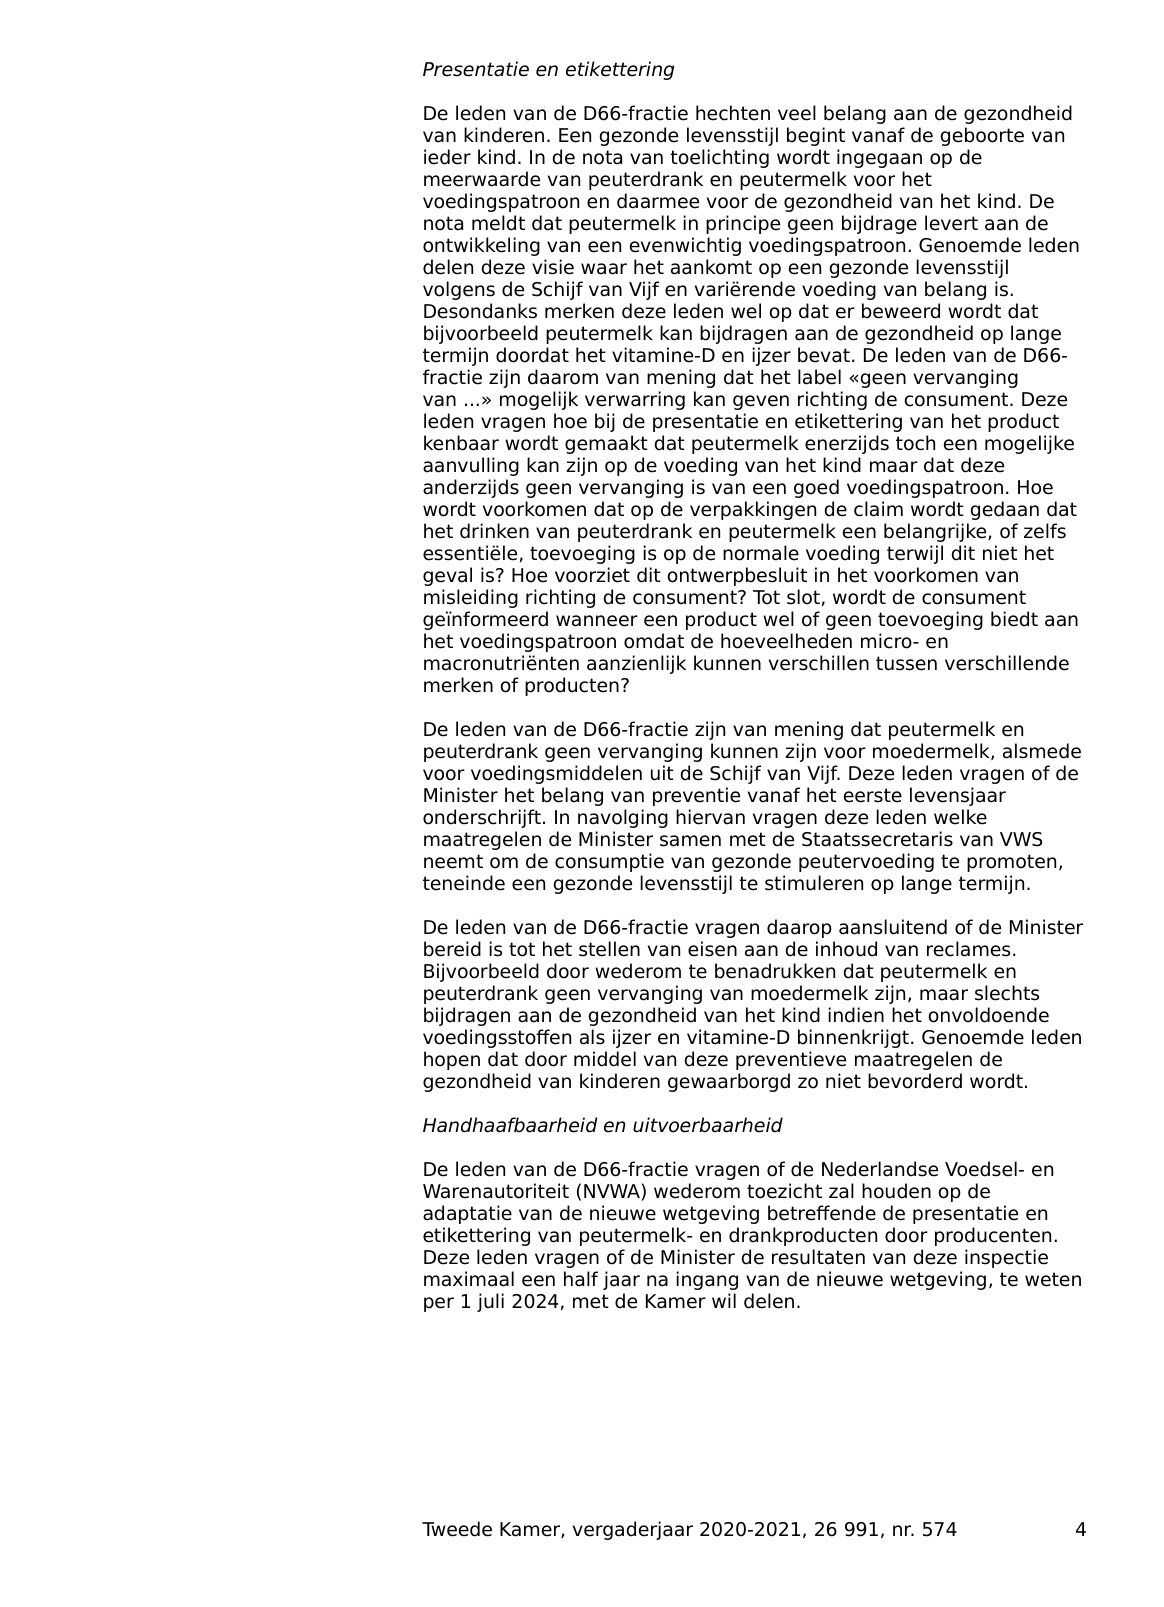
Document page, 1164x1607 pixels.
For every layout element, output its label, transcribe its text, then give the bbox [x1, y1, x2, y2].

subtitle Presentatie en etikettering [422, 59, 1087, 81]
text De leden van de D66-fractie vragen of de Nederlandse Voedsel- en Warenautoriteit (NVWA) wederom toezicht zal houden op de adaptatie van de nieuwe wetgeving betreffende de presentatie en etikettering van peutermelk- en drankproducten door producenten. Deze leden vragen of de Minister de resultaten van deze inspectie maximaal een half jaar na ingang van de nieuwe wetgeving, te weten per 1 juli 2024, met de Kamer wil delen. [422, 1159, 1087, 1313]
subtitle Handhaafbaarheid en uitvoerbaarheid [422, 1115, 1087, 1137]
text De leden van de D66-fractie vragen daarop aansluitend of de Minister bereid is tot het stellen van eisen aan de inhoud van reclames. Bijvoorbeeld door wederom te benadrukken dat peutermelk en peuterdrank geen vervanging van moedermelk zijn, maar slechts bijdragen aan de gezondheid van het kind indien het onvoldoende voedingsstoffen als ijzer en vitamine-D binnenkrijgt. Genoemde leden hopen dat door middel van deze preventieve maatregelen de gezondheid van kinderen gewaarborgd zo niet bevorderd wordt. [422, 917, 1087, 1093]
text De leden van de D66-fractie zijn van mening dat peutermelk en peuterdrank geen vervanging kunnen zijn voor moedermelk, alsmede voor voedingsmiddelen uit de Schijf van Vijf. Deze leden vragen of de Minister het belang van preventie vanaf het eerste levensjaar onderschrijft. In navolging hiervan vragen deze leden welke maatregelen de Minister samen met de Staatssecretaris van VWS neemt om de consumptie van gezonde peutervoeding te promoten, teneinde een gezonde levensstijl te stimuleren op lange termijn. [422, 719, 1087, 895]
text De leden van de D66-fractie hechten veel belang aan de gezondheid van kinderen. Een gezonde levensstijl begint vanaf de geboorte van ieder kind. In de nota van toelichting wordt ingegaan op de meerwaarde van peuterdrank en peutermelk voor het voedingspatroon en daarmee voor de gezondheid van het kind. De nota meldt dat peutermelk in principe geen bijdrage levert aan de ontwikkeling van een evenwichtig voedingspatroon. Genoemde leden delen deze visie waar het aankomt op een gezonde levensstijl volgens de Schijf van Vijf en variërende voeding van belang is. Desondanks merken deze leden wel op dat er beweerd wordt dat bijvoorbeeld peutermelk kan bijdragen aan de gezondheid op lange termijn doordat het vitamine-D en ijzer bevat. De leden van de D66-fractie zijn daarom van mening dat het label «geen vervanging van ...» mogelijk verwarring kan geven richting de consument. Deze leden vragen hoe bij de presentatie en etikettering van het product kenbaar wordt gemaakt dat peutermelk enerzijds toch een mogelijke aanvulling kan zijn op de voeding van het kind maar dat deze anderzijds geen vervanging is van een goed voedingspatroon. Hoe wordt voorkomen dat op de verpakkingen de claim wordt gedaan dat het drinken van peuterdrank en peutermelk een belangrijke, of zelfs essentiële, toevoeging is op de normale voeding terwijl dit niet het geval is? Hoe voorziet dit ontwerpbesluit in het voorkomen van misleiding richting de consument? Tot slot, wordt de consument geïnformeerd wanneer een product wel of geen toevoeging biedt aan het voedingspatroon omdat de hoeveelheden micro- en macronutriënten aanzienlijk kunnen verschillen tussen verschillende merken of producten? [422, 103, 1087, 697]
